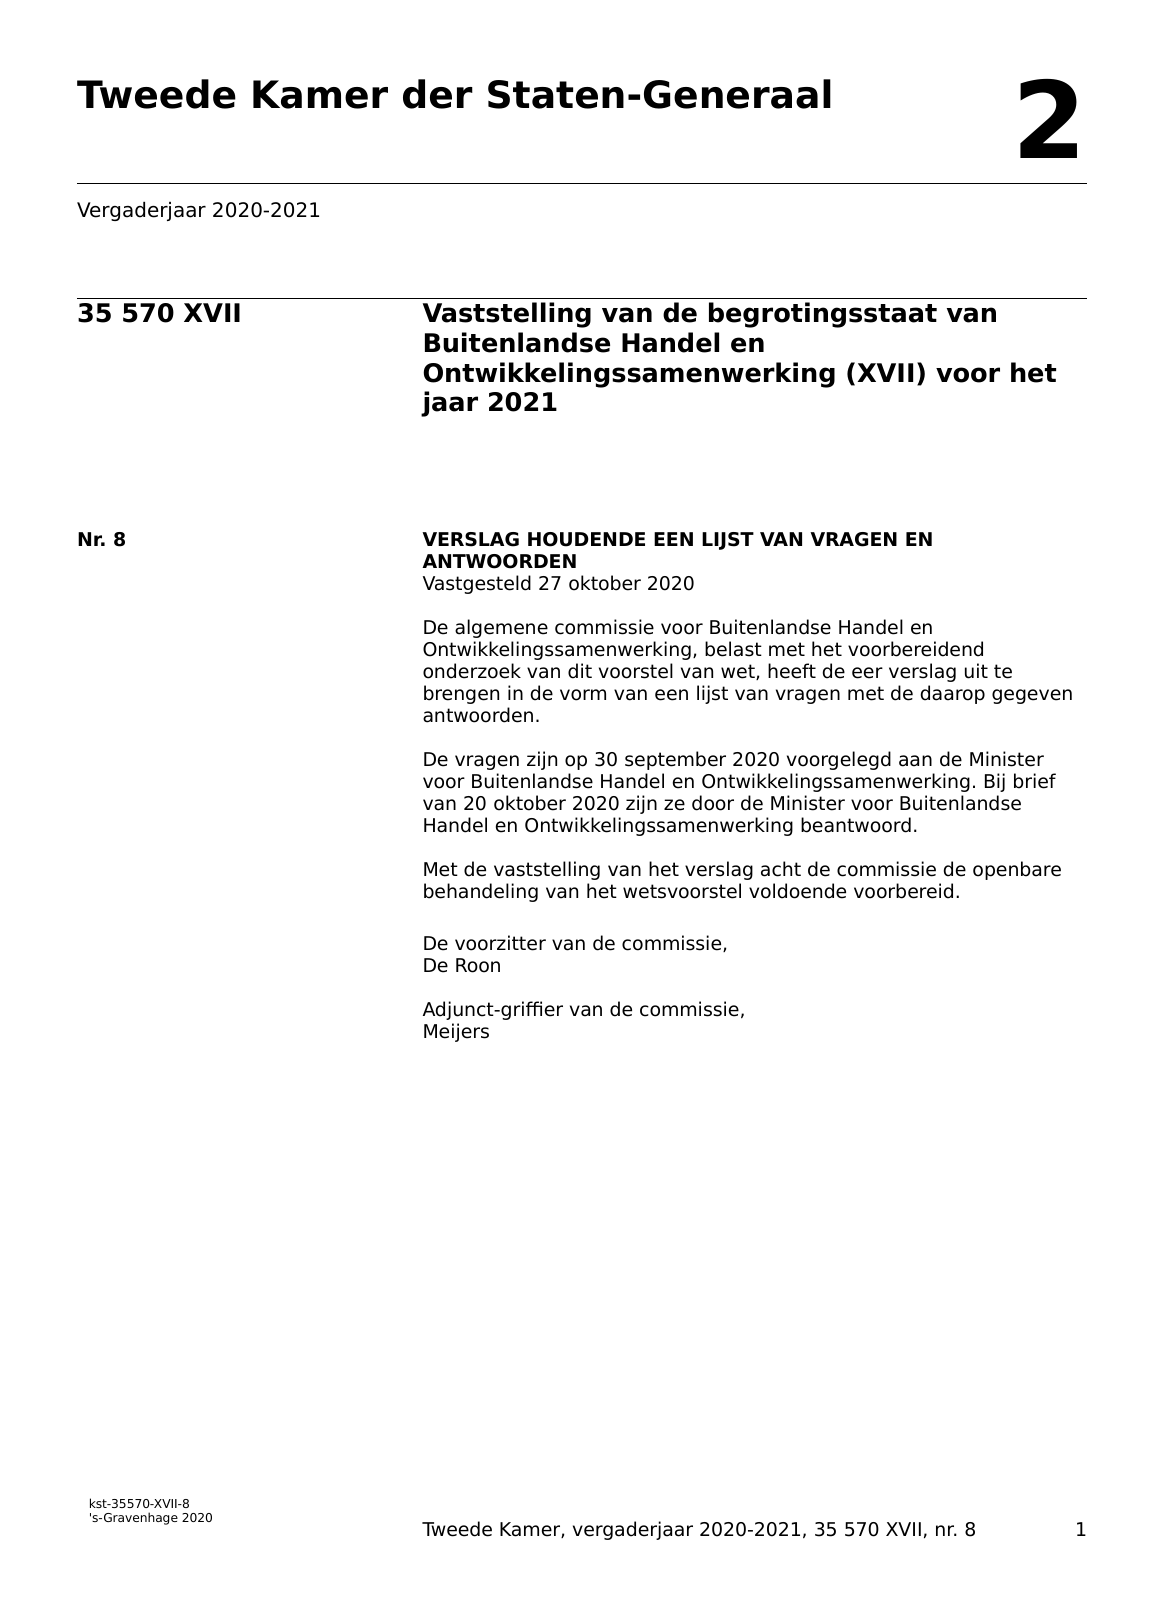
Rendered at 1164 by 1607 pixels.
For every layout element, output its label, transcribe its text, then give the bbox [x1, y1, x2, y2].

text kst-35570-XVII-8 [88, 1497, 323, 1511]
text Vastgesteld 27 oktober 2020 [422, 573, 1087, 595]
text Adjunct-griffier van de commissie, Meijers [422, 999, 1087, 1043]
subtitle Nr. 8 VERSLAG HOUDENDE EEN LIJST VAN VRAGEN EN ANTWOORDEN [77, 529, 1087, 573]
table_header 2 [886, 59, 1087, 183]
subtitle 35 570 XVII Vaststelling van de begrotingsstaat van Buitenlandse Handel en Ontwikkelingssamenwerking (XVII) voor het jaar 2021 [77, 299, 1087, 418]
text De vragen zijn op 30 september 2020 voorgelegd aan de Minister voor Buitenlandse Handel en Ontwikkelingssamenwerking. Bij brief van 20 oktober 2020 zijn ze door de Minister voor Buitenlandse Handel en Ontwikkelingssamenwerking beantwoord. [422, 749, 1087, 837]
text De algemene commissie voor Buitenlandse Handel en Ontwikkelingssamenwerking, belast met het voorbereidend onderzoek van dit voorstel van wet, heeft de eer verslag uit te brengen in de vorm van een lijst van vragen met de daarop gegeven antwoorden. [422, 617, 1087, 727]
text 's-Gravenhage 2020 [88, 1511, 323, 1525]
text Met de vaststelling van het verslag acht de commissie de openbare behandeling van het wetsvoorstel voldoende voorbereid. [422, 859, 1087, 903]
table_cell Vergaderjaar 2020-2021 [77, 184, 1087, 298]
table_header Tweede Kamer der Staten-Generaal [77, 59, 886, 183]
text De voorzitter van de commissie, De Roon [422, 933, 1087, 977]
